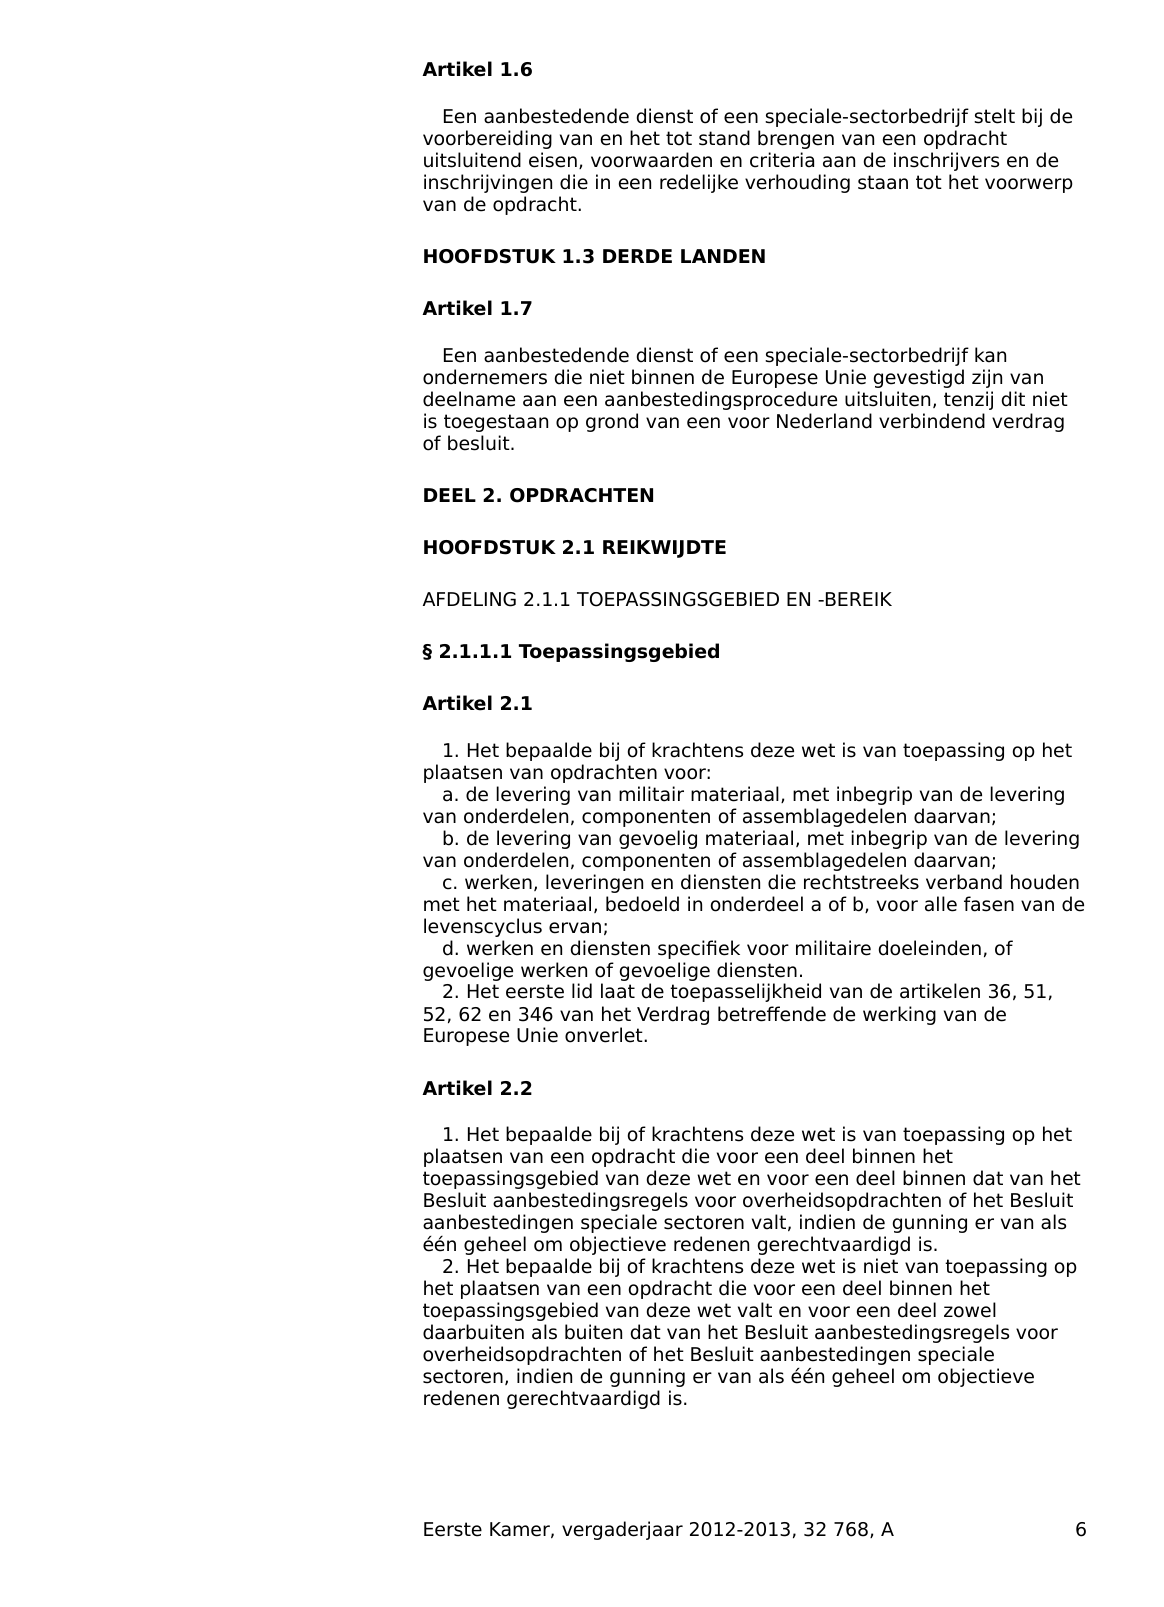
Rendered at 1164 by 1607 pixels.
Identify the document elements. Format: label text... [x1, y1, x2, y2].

text 1. Het bepaalde bij of krachtens deze wet is van toepassing op het plaatsen van een opdracht die voor een deel binnen het toepassingsgebied van deze wet en voor een deel binnen dat van het Besluit aanbestedingsregels voor overheidsopdrachten of het Besluit aanbestedingen speciale sectoren valt, indien de gunning er van als één geheel om objectieve redenen gerechtvaardigd is. [422, 1124, 1087, 1256]
subtitle DEEL 2. OPDRACHTEN [422, 485, 1087, 507]
subtitle HOOFDSTUK 2.1 REIKWIJDTE [422, 537, 1087, 559]
text d. werken en diensten specifiek voor militaire doeleinden, of gevoelige werken of gevoelige diensten. [422, 937, 1087, 981]
text Een aanbestedende dienst of een speciale-sectorbedrijf kan ondernemers die niet binnen de Europese Unie gevestigd zijn van deelname aan een aanbestedingsprocedure uitsluiten, tenzij dit niet is toegestaan op grond van een voor Nederland verbindend verdrag of besluit. [422, 345, 1087, 455]
subtitle Artikel 1.7 [422, 298, 1087, 320]
subtitle Artikel 1.6 [422, 59, 1087, 81]
text 2. Het eerste lid laat de toepasselijkheid van de artikelen 36, 51, 52, 62 en 346 van het Verdrag betreffende de werking van de Europese Unie onverlet. [422, 981, 1087, 1047]
subtitle Artikel 2.2 [422, 1077, 1087, 1099]
text Een aanbestedende dienst of een speciale-sectorbedrijf stelt bij de voorbereiding van en het tot stand brengen van een opdracht uitsluitend eisen, voorwaarden en criteria aan de inschrijvers en de inschrijvingen die in een redelijke verhouding staan tot het voorwerp van de opdracht. [422, 106, 1087, 216]
subtitle HOOFDSTUK 1.3 DERDE LANDEN [422, 246, 1087, 268]
subtitle Artikel 2.1 [422, 693, 1087, 715]
text 2. Het bepaalde bij of krachtens deze wet is niet van toepassing op het plaatsen van een opdracht die voor een deel binnen het toepassingsgebied van deze wet valt en voor een deel zowel daarbuiten als buiten dat van het Besluit aanbestedingsregels voor overheidsopdrachten of het Besluit aanbestedingen speciale sectoren, indien de gunning er van als één geheel om objectieve redenen gerechtvaardigd is. [422, 1256, 1087, 1410]
text 1. Het bepaalde bij of krachtens deze wet is van toepassing op het plaatsen van opdrachten voor: [422, 740, 1087, 784]
subtitle § 2.1.1.1 Toepassingsgebied [422, 641, 1087, 663]
text a. de levering van militair materiaal, met inbegrip van de levering van onderdelen, componenten of assemblagedelen daarvan; [422, 784, 1087, 828]
text b. de levering van gevoelig materiaal, met inbegrip van de levering van onderdelen, componenten of assemblagedelen daarvan; [422, 828, 1087, 872]
subtitle AFDELING 2.1.1 TOEPASSINGSGEBIED EN -BEREIK [422, 589, 1087, 611]
text c. werken, leveringen en diensten die rechtstreeks verband houden met het materiaal, bedoeld in onderdeel a of b, voor alle fasen van de levenscyclus ervan; [422, 872, 1087, 937]
